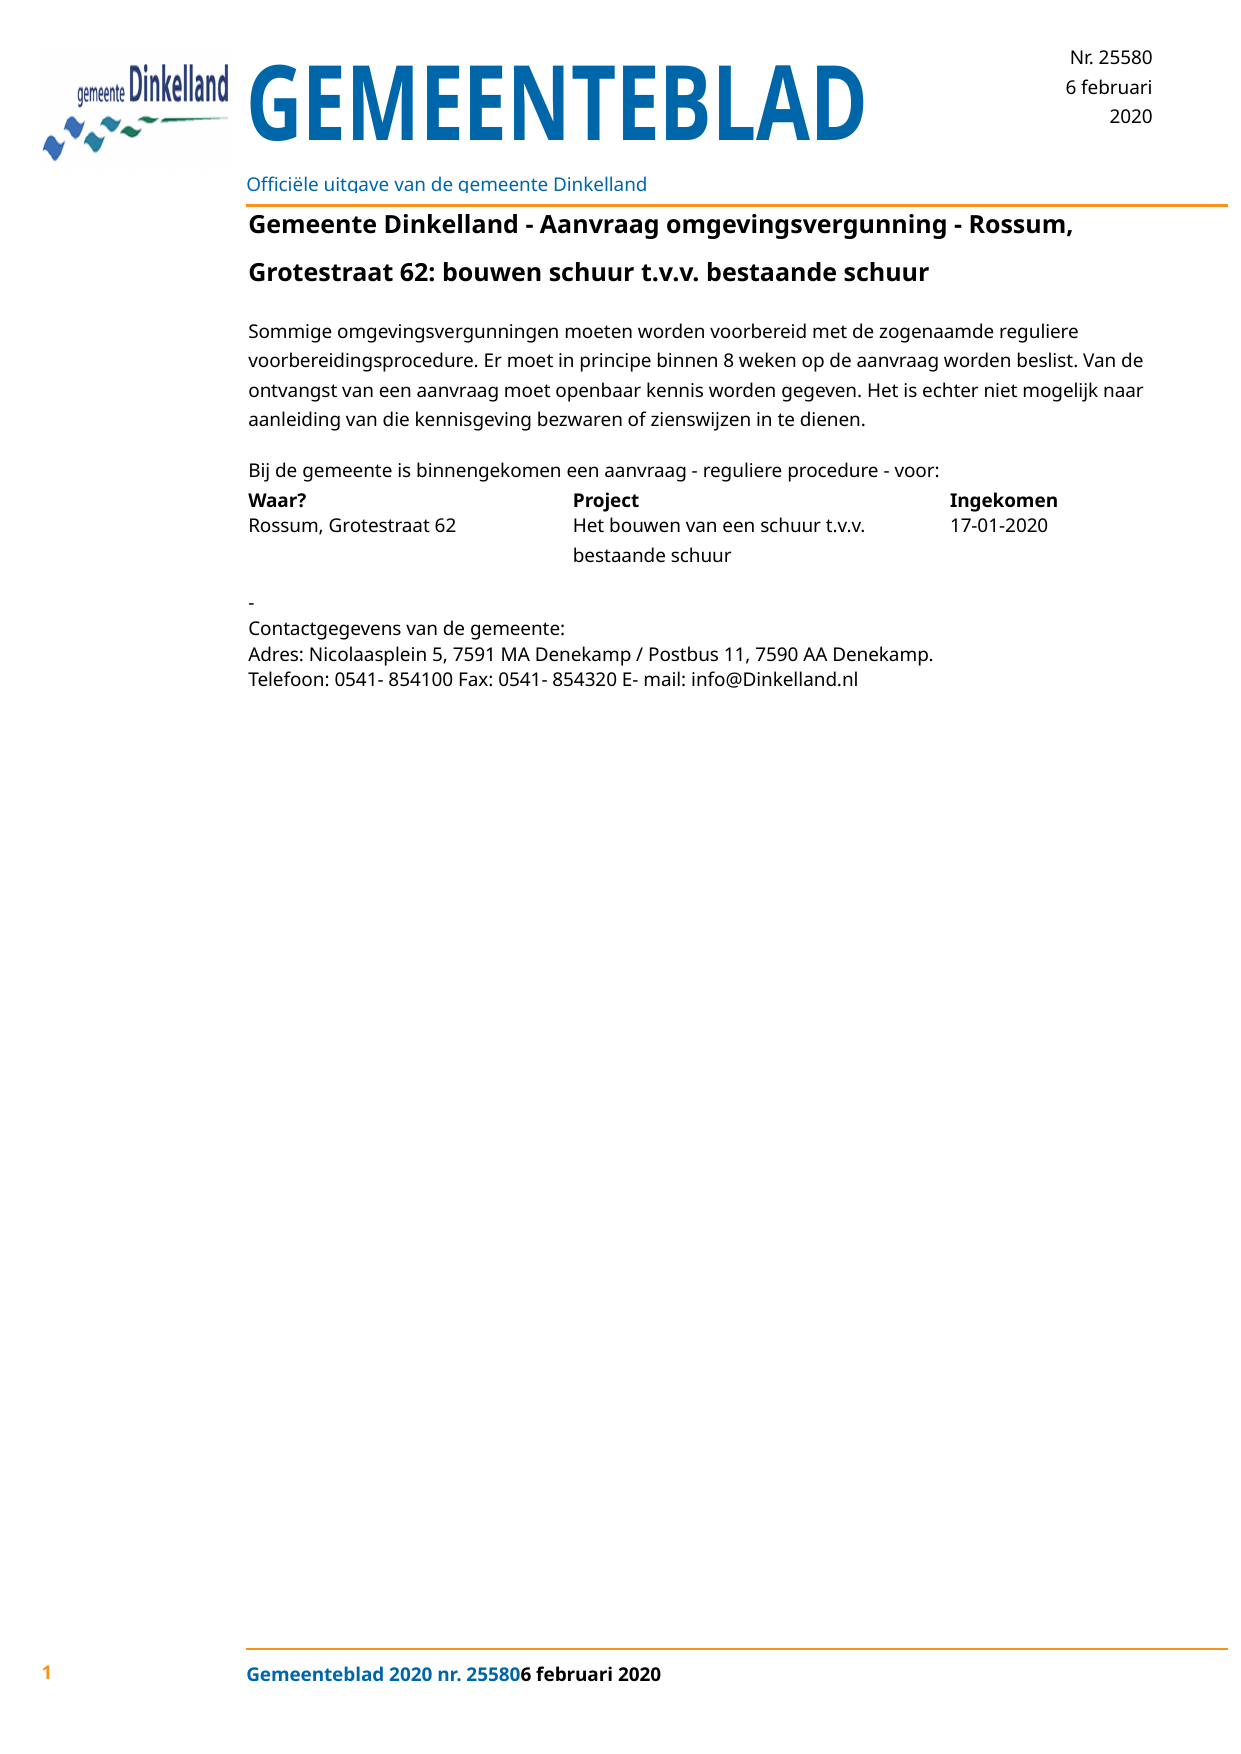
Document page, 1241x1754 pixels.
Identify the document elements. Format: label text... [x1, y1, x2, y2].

table_cell Rossum, Grotestraat 62 [248, 513, 573, 568]
text Telefoon: 0541- 854100 Fax: 0541- 854320 E- mail: info@Dinkelland.nl [248, 666, 1152, 692]
text Adres: Nicolaasplein 5, 7591 MA Denekamp / Postbus 11, 7590 AA Denekamp. [248, 641, 1152, 666]
table_header Waar? [248, 487, 573, 512]
text Sommige omgevingsvergunningen moeten worden voorbereid met de zogenaamde reguliere voorbereidingsprocedure. Er moet in principe binnen 8 weken op de aanvraag worden beslist. Van de ontvangst van een aanvraag moet openbaar kennis worden gegeven. Het is echter niet mogelijk naar aanleiding van die kennisgeving bezwaren of zienswijzen in te dienen. [248, 318, 1152, 432]
text - [248, 589, 1152, 615]
table_header Project [573, 487, 950, 512]
table_cell Het bouwen van een schuur t.v.v. bestaande schuur [573, 513, 950, 568]
text Gemeente Dinkelland - Aanvraag omgevingsvergunning - Rossum, Grotestraat 62: bouwen schuur t.v.v. bestaande schuur [248, 207, 1152, 288]
table_header Ingekomen [950, 487, 1152, 512]
text Bij de gemeente is binnengekomen een aanvraag - reguliere procedure - voor: [248, 457, 1152, 483]
picture [41, 47, 231, 172]
text Contactgegevens van de gemeente: [248, 615, 1152, 641]
table_cell 17-01-2020 [950, 513, 1152, 568]
